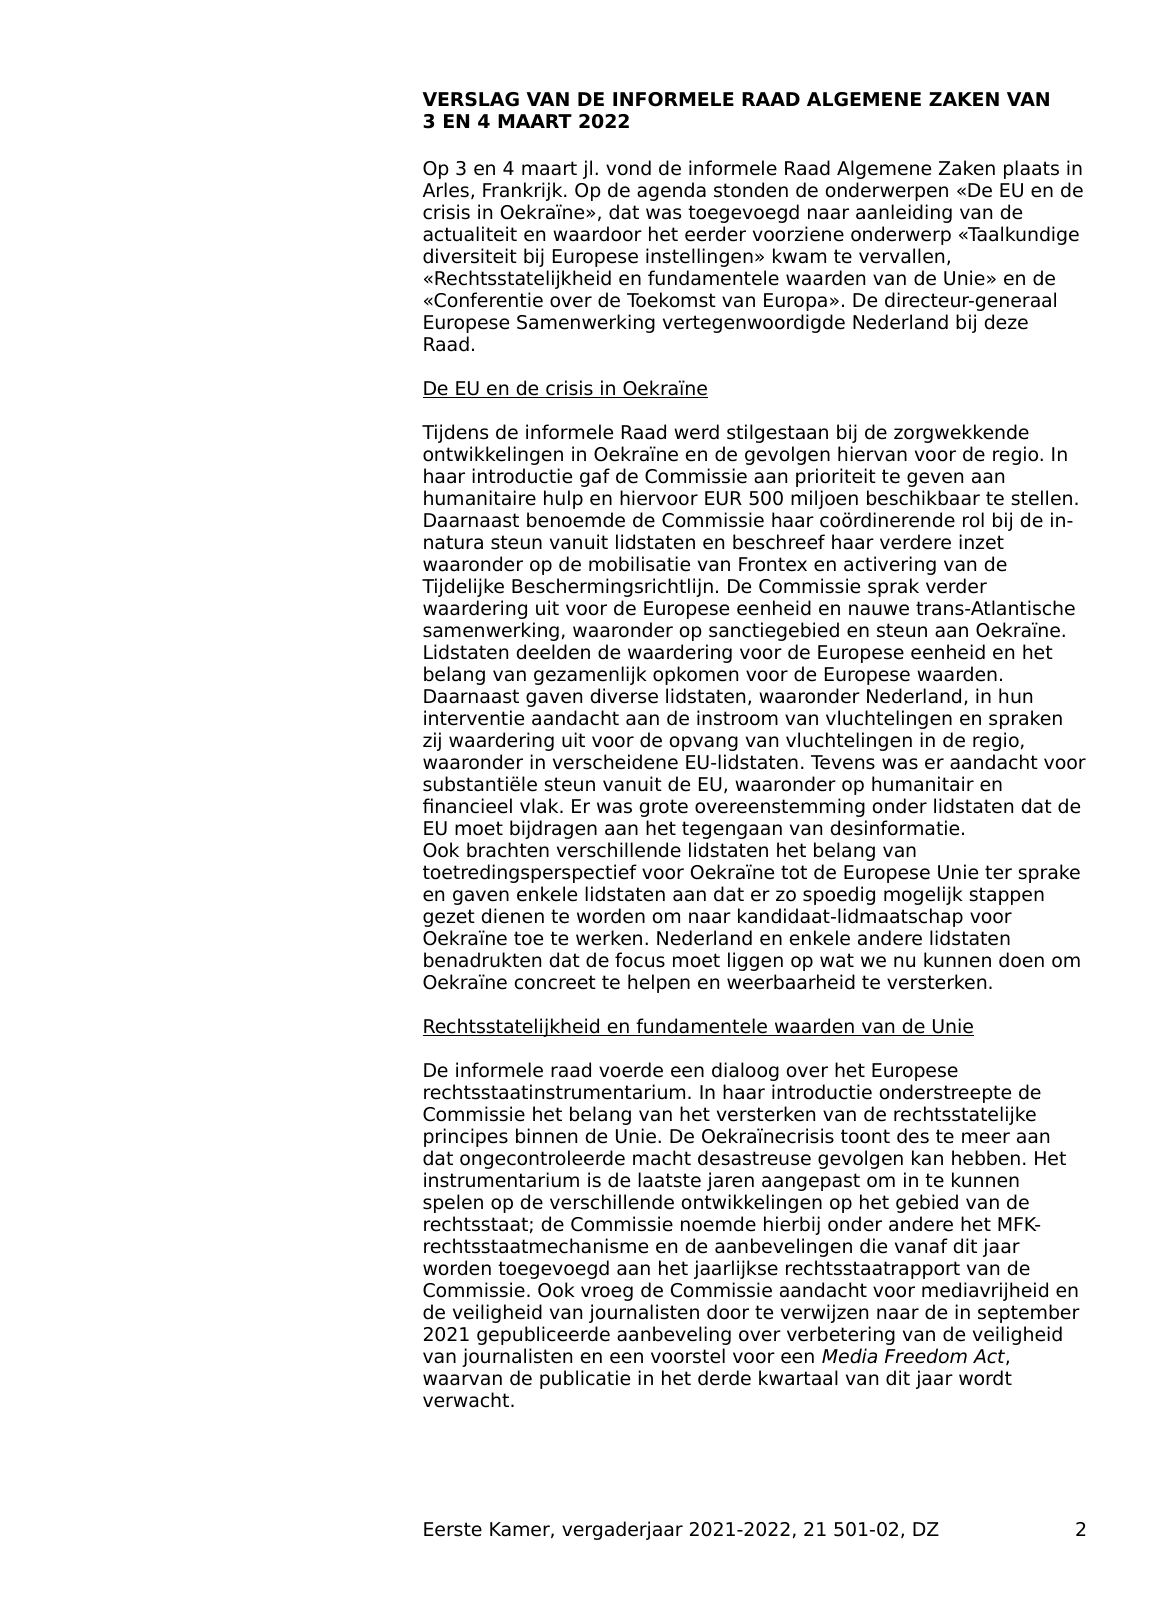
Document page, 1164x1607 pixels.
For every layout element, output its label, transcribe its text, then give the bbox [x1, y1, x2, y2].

text Ook brachten verschillende lidstaten het belang van toetredingsperspectief voor Oekraïne tot de Europese Unie ter sprake en gaven enkele lidstaten aan dat er zo spoedig mogelijk stappen gezet dienen te worden om naar kandidaat-lidmaatschap voor Oekraïne toe te werken. Nederland en enkele andere lidstaten benadrukten dat de focus moet liggen op wat we nu kunnen doen om Oekraïne concreet te helpen en weerbaarheid te versterken. [422, 840, 1087, 994]
text De informele raad voerde een dialoog over het Europese rechtsstaatinstrumentarium. In haar introductie onderstreepte de Commissie het belang van het versterken van de rechtsstatelijke principes binnen de Unie. De Oekraïnecrisis toont des te meer aan dat ongecontroleerde macht desastreuse gevolgen kan hebben. Het instrumentarium is de laatste jaren aangepast om in te kunnen spelen op de verschillende ontwikkelingen op het gebied van de rechtsstaat; de Commissie noemde hierbij onder andere het MFK-rechtsstaatmechanisme en de aanbevelingen die vanaf dit jaar worden toegevoegd aan het jaarlijkse rechtsstaatrapport van de Commissie. Ook vroeg de Commissie aandacht voor mediavrijheid en de veiligheid van journalisten door te verwijzen naar de in september 2021 gepubliceerde aanbeveling over verbetering van de veiligheid van journalisten en een voorstel voor een Media Freedom Act, waarvan de publicatie in het derde kwartaal van dit jaar wordt verwacht. [422, 1060, 1087, 1412]
subtitle De EU en de crisis in Oekraïne [422, 378, 1087, 400]
subtitle Rechtsstatelijkheid en fundamentele waarden van de Unie [422, 1016, 1087, 1038]
text Lidstaten deelden de waardering voor de Europese eenheid en het belang van gezamenlijk opkomen voor de Europese waarden. Daarnaast gaven diverse lidstaten, waaronder Nederland, in hun interventie aandacht aan de instroom van vluchtelingen en spraken zij waardering uit voor de opvang van vluchtelingen in de regio, waaronder in verscheidene EU-lidstaten. Tevens was er aandacht voor substantiële steun vanuit de EU, waaronder op humanitair en financieel vlak. Er was grote overeenstemming onder lidstaten dat de EU moet bijdragen aan het tegengaan van desinformatie. [422, 642, 1087, 840]
subtitle VERSLAG VAN DE INFORMELE RAAD ALGEMENE ZAKEN VAN 3 EN 4 MAART 2022 [422, 89, 1087, 133]
text Op 3 en 4 maart jl. vond de informele Raad Algemene Zaken plaats in Arles, Frankrijk. Op de agenda stonden de onderwerpen «De EU en de crisis in Oekraïne», dat was toegevoegd naar aanleiding van de actualiteit en waardoor het eerder voorziene onderwerp «Taalkundige diversiteit bij Europese instellingen» kwam te vervallen, «Rechtsstatelijkheid en fundamentele waarden van de Unie» en de «Conferentie over de Toekomst van Europa». De directeur-generaal Europese Samenwerking vertegenwoordigde Nederland bij deze Raad. [422, 158, 1087, 356]
text Tijdens de informele Raad werd stilgestaan bij de zorgwekkende ontwikkelingen in Oekraïne en de gevolgen hiervan voor de regio. In haar introductie gaf de Commissie aan prioriteit te geven aan humanitaire hulp en hiervoor EUR 500 miljoen beschikbaar te stellen. Daarnaast benoemde de Commissie haar coördinerende rol bij de in-natura steun vanuit lidstaten en beschreef haar verdere inzet waaronder op de mobilisatie van Frontex en activering van de Tijdelijke Beschermingsrichtlijn. De Commissie sprak verder waardering uit voor de Europese eenheid en nauwe trans-Atlantische samenwerking, waaronder op sanctiegebied en steun aan Oekraïne. [422, 422, 1087, 642]
